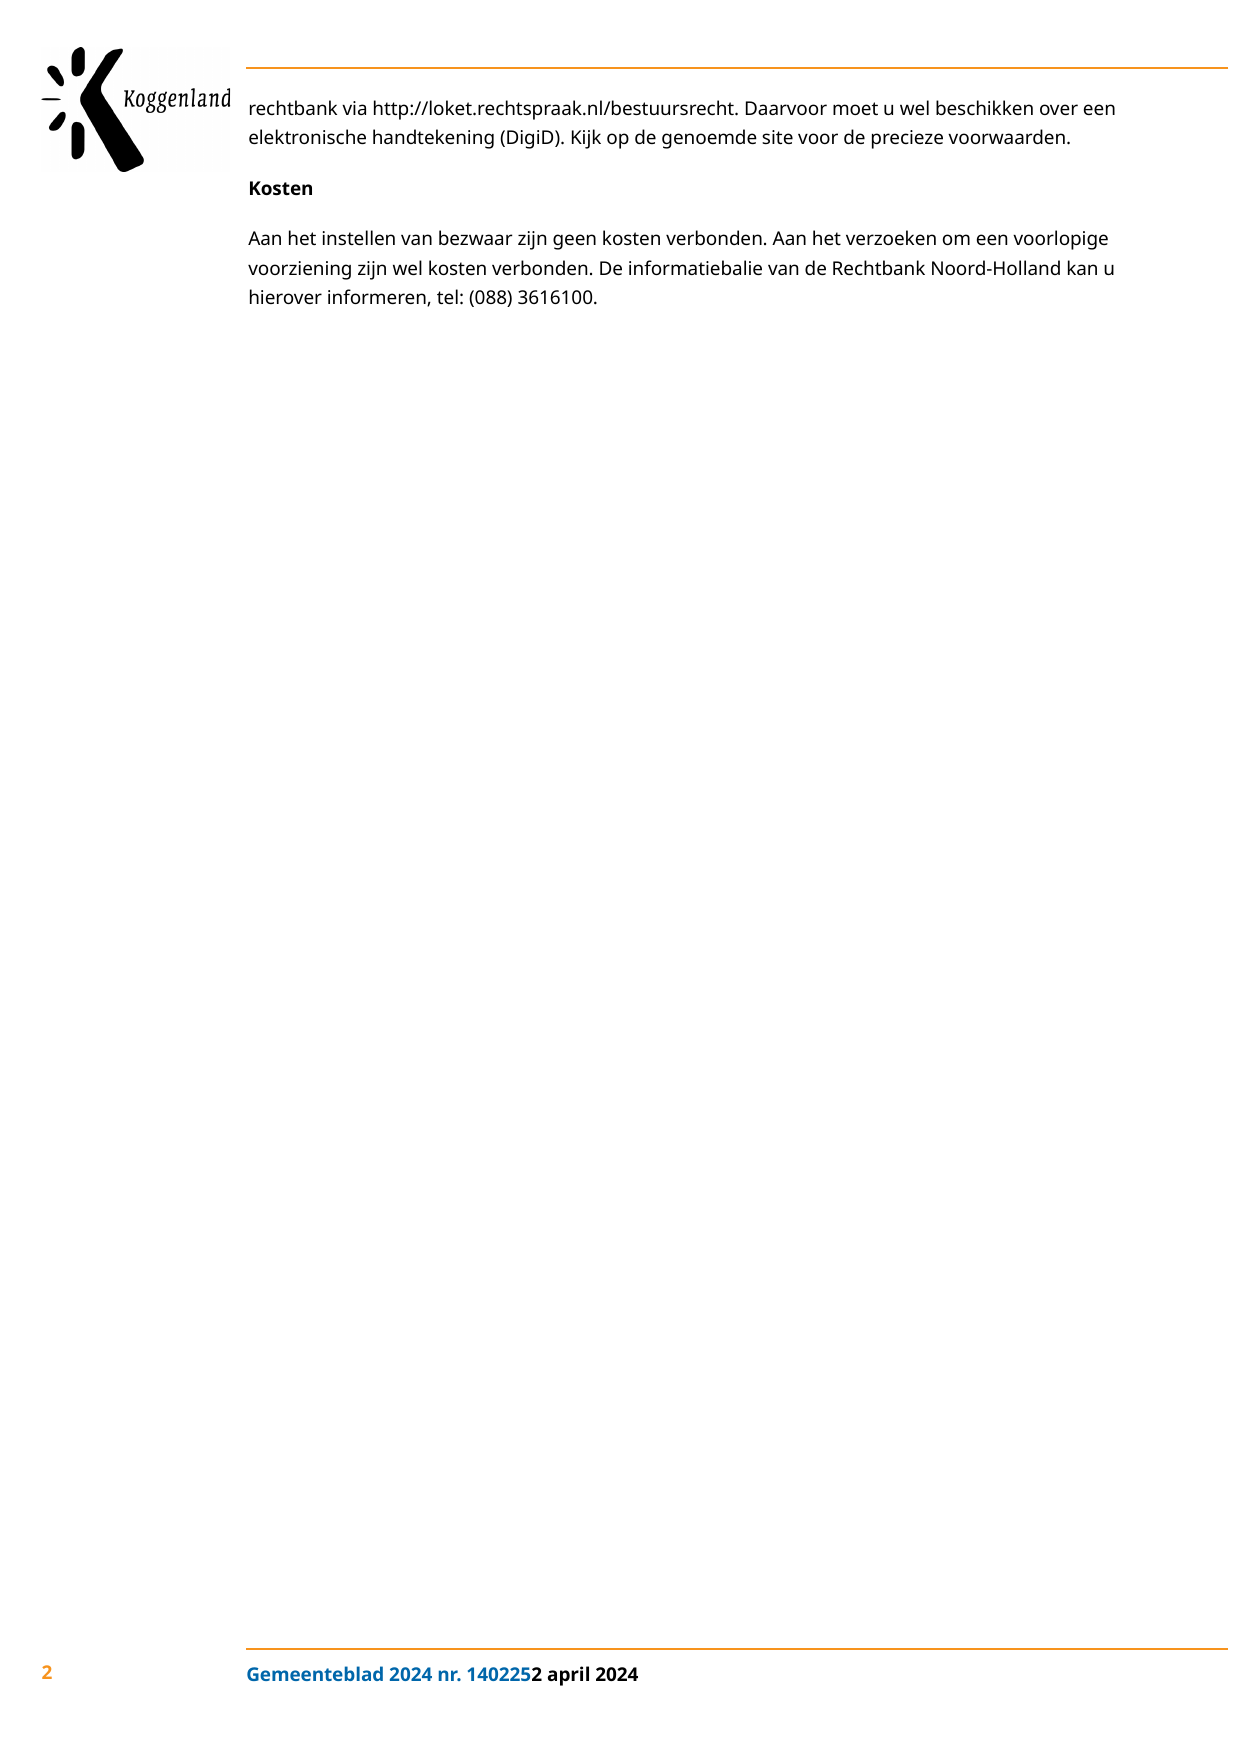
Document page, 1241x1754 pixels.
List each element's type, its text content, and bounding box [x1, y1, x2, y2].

picture [41, 47, 231, 172]
text rechtbank via http://loket.rechtspraak.nl/bestuursrecht. Daarvoor moet u wel beschikken over een elektronische handtekening (DigiD). Kijk op de genoemde site voor de precieze voorwaarden. [248, 95, 1152, 150]
text Aan het instellen van bezwaar zijn geen kosten verbonden. Aan het verzoeken om een voorlopige voorziening zijn wel kosten verbonden. De informatiebalie van de Rechtbank Noord-Holland kan u hierover informeren, tel: (088) 3616100. [248, 225, 1152, 310]
text Kosten [248, 175, 1152, 201]
